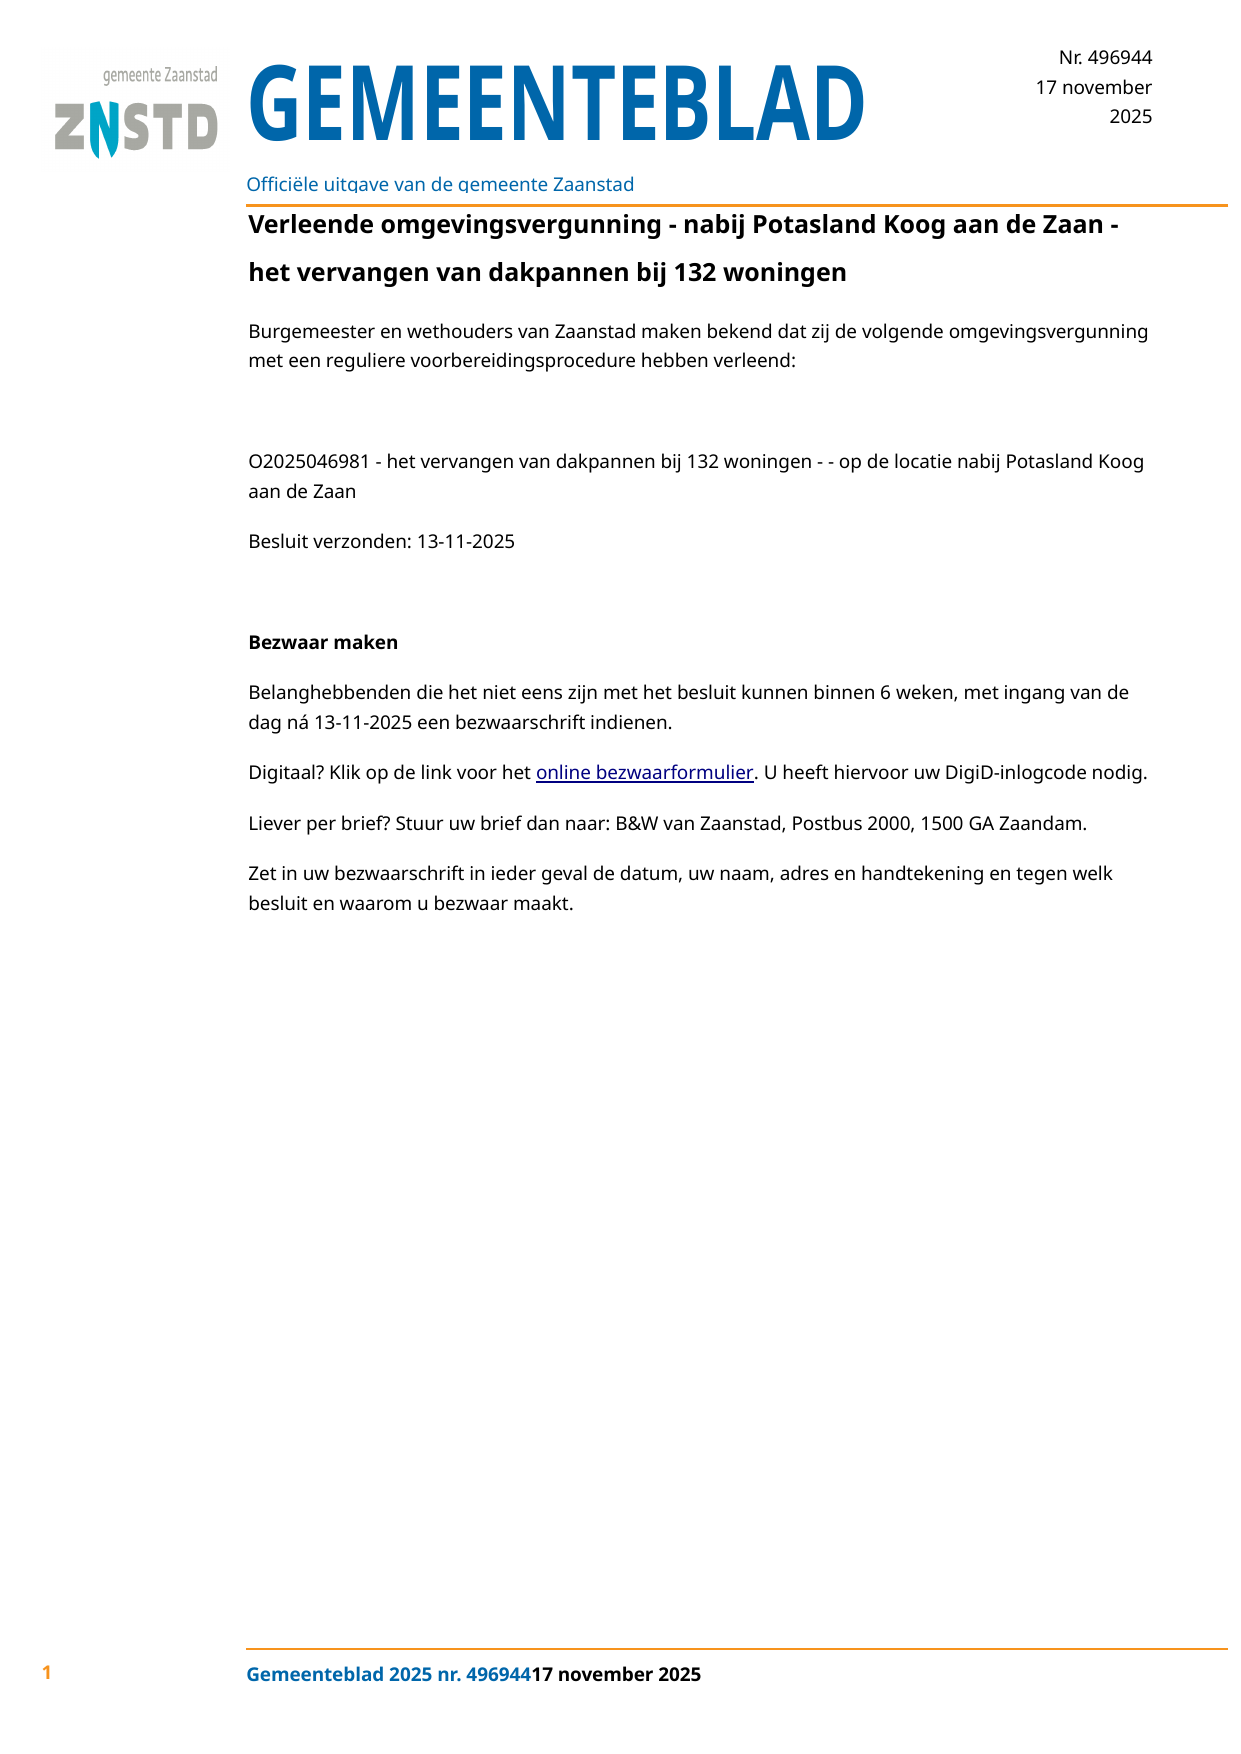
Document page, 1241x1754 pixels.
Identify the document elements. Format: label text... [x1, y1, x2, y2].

text Verleende omgevingsvergunning - nabij Potasland Koog aan de Zaan - het vervangen van dakpannen bij 132 woningen [248, 207, 1152, 288]
text Digitaal? Klik op de link voor het online bezwaarformulier. U heeft hiervoor uw DigiD-inlogcode nodig. [248, 759, 1152, 785]
text Liever per brief? Stuur uw brief dan naar: B&W van Zaanstad, Postbus 2000, 1500 GA Zaandam. [248, 810, 1152, 836]
text Zet in uw bezwaarschrift in ieder geval de datum, uw naam, adres en handtekening en tegen welk besluit en waarom u bezwaar maakt. [248, 860, 1152, 916]
text Belanghebbenden die het niet eens zijn met het besluit kunnen binnen 6 weken, met ingang van de dag ná 13-11-2025 een bezwaarschrift indienen. [248, 679, 1152, 735]
text Besluit verzonden: 13-11-2025 [248, 528, 1152, 554]
text Burgemeester en wethouders van Zaanstad maken bekend dat zij de volgende omgevingsvergunning met een reguliere voorbereidingsprocedure hebben verleend: [248, 318, 1152, 373]
picture [41, 47, 231, 172]
text Bezwaar maken [248, 629, 1152, 655]
text O2025046981 - het vervangen van dakpannen bij 132 woningen - - op de locatie nabij Potasland Koog aan de Zaan [248, 448, 1152, 504]
